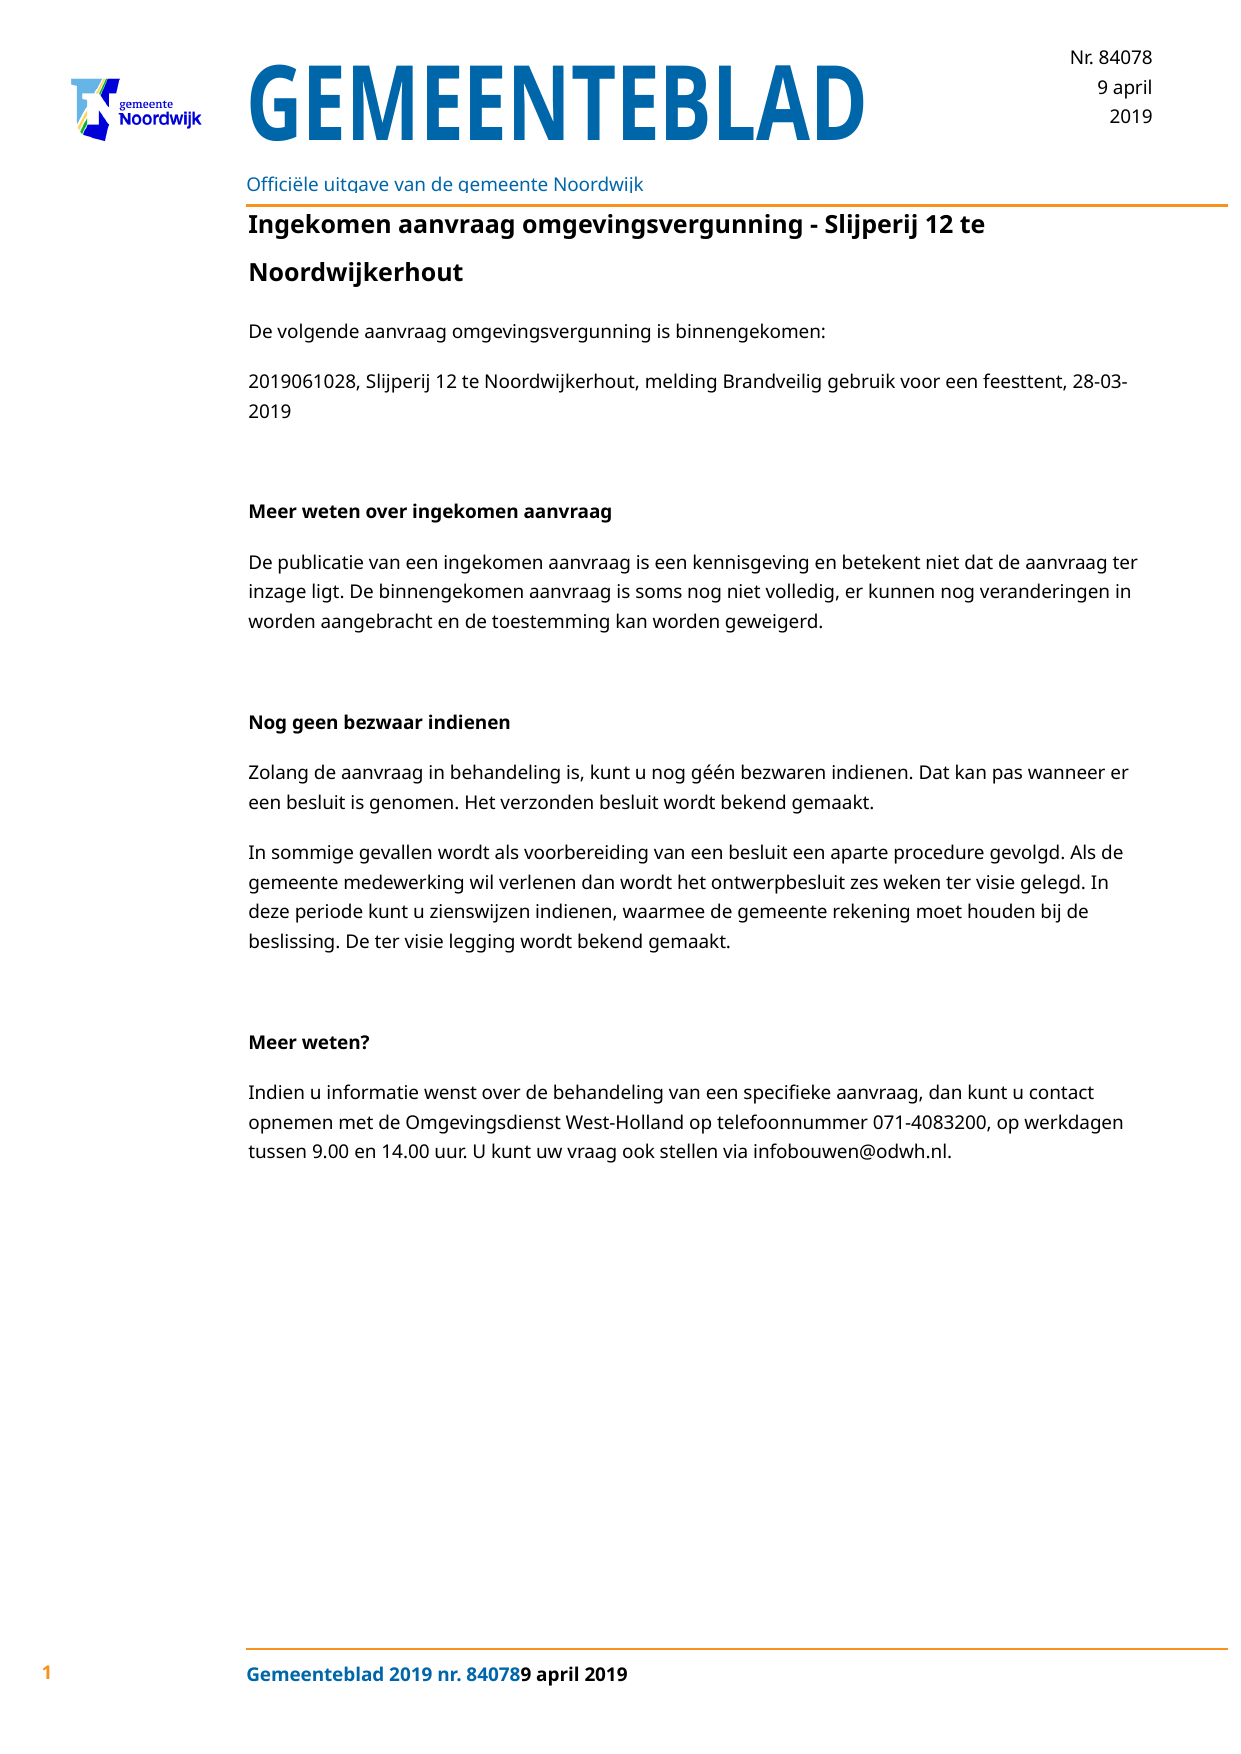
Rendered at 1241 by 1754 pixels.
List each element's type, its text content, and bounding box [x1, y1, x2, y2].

text Nog geen bezwaar indienen [248, 709, 1152, 735]
text De volgende aanvraag omgevingsvergunning is binnengekomen: [248, 318, 1152, 344]
text Indien u informatie wenst over de behandeling van een specifieke aanvraag, dan kunt u contact opnemen met de Omgevingsdienst West-Holland op telefoonnummer 071-4083200, op werkdagen tussen 9.00 en 14.00 uur. U kunt uw vraag ook stellen via infobouwen@odwh.nl. [248, 1079, 1152, 1164]
text De publicatie van een ingekomen aanvraag is een kennisgeving en betekent niet dat de aanvraag ter inzage ligt. De binnengekomen aanvraag is soms nog niet volledig, er kunnen nog veranderingen in worden aangebracht en de toestemming kan worden geweigerd. [248, 549, 1152, 634]
text Ingekomen aanvraag omgevingsvergunning - Slijperij 12 te Noordwijkerhout [248, 207, 1152, 288]
text Meer weten? [248, 1029, 1152, 1055]
text 2019061028, Slijperij 12 te Noordwijkerhout, melding Brandveilig gebruik voor een feesttent, 28-03-2019 [248, 368, 1152, 424]
text Zolang de aanvraag in behandeling is, kunt u nog géén bezwaren indienen. Dat kan pas wanneer er een besluit is genomen. Het verzonden besluit wordt bekend gemaakt. [248, 759, 1152, 815]
text In sommige gevallen wordt als voorbereiding van een besluit een aparte procedure gevolgd. Als de gemeente medewerking wil verlenen dan wordt het ontwerpbesluit zes weken ter visie gelegd. In deze periode kunt u zienswijzen indienen, waarmee de gemeente rekening moet houden bij de beslissing. De ter visie legging wordt bekend gemaakt. [248, 839, 1152, 954]
text Meer weten over ingekomen aanvraag [248, 499, 1152, 524]
picture [41, 47, 231, 172]
